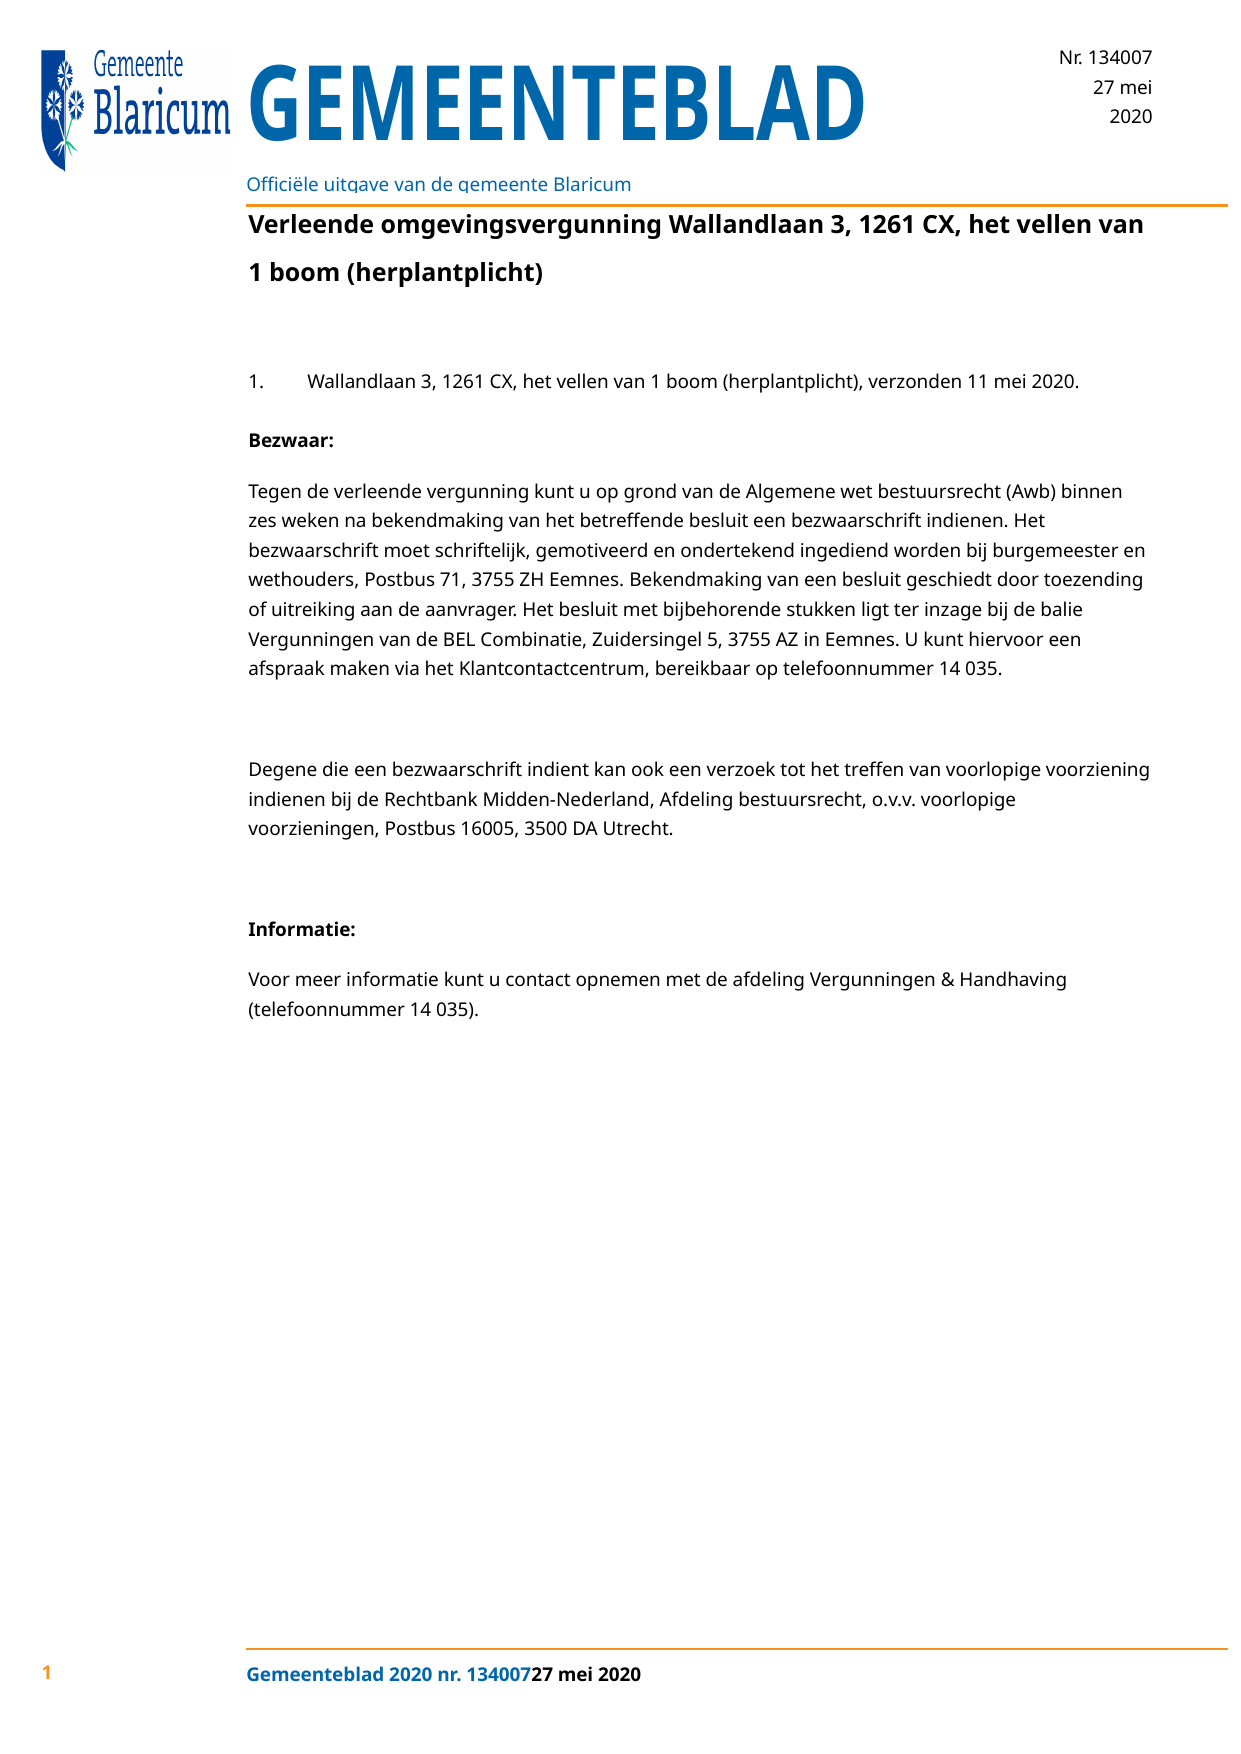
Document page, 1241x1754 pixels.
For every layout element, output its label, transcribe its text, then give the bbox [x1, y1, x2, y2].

text Tegen de verleende vergunning kunt u op grond van de Algemene wet bestuursrecht (Awb) binnen zes weken na bekendmaking van het betreffende besluit een bezwaarschrift indienen. Het bezwaarschrift moet schriftelijk, gemotiveerd en ondertekend ingediend worden bij burgemeester en wethouders, Postbus 71, 3755 ZH Eemnes. Bekendmaking van een besluit geschiedt door toezending of uitreiking aan de aanvrager. Het besluit met bijbehorende stukken ligt ter inzage bij de balie Vergunningen van de BEL Combinatie, Zuidersingel 5, 3755 AZ in Eemnes. U kunt hiervoor een afspraak maken via het Klantcontactcentrum, bereikbaar op telefoonnummer 14 035. [248, 478, 1152, 681]
list Wallandlaan 3, 1261 CX, het vellen van 1 boom (herplantplicht), verzonden 11 mei 2020. [248, 368, 1152, 394]
text Voor meer informatie kunt u contact opnemen met de afdeling Vergunningen & Handhaving (telefoonnummer 14 035). [248, 967, 1152, 1022]
text Informatie: [248, 916, 1152, 942]
picture [41, 47, 231, 172]
text Bezwaar: [248, 427, 1152, 453]
text Verleende omgevingsvergunning Wallandlaan 3, 1261 CX, het vellen van 1 boom (herplantplicht) [248, 207, 1152, 288]
text Degene die een bezwaarschrift indient kan ook een verzoek tot het treffen van voorlopige voorziening indienen bij de Rechtbank Midden-Nederland, Afdeling bestuursrecht, o.v.v. voorlopige voorzieningen, Postbus 16005, 3500 DA Utrecht. [248, 756, 1152, 841]
